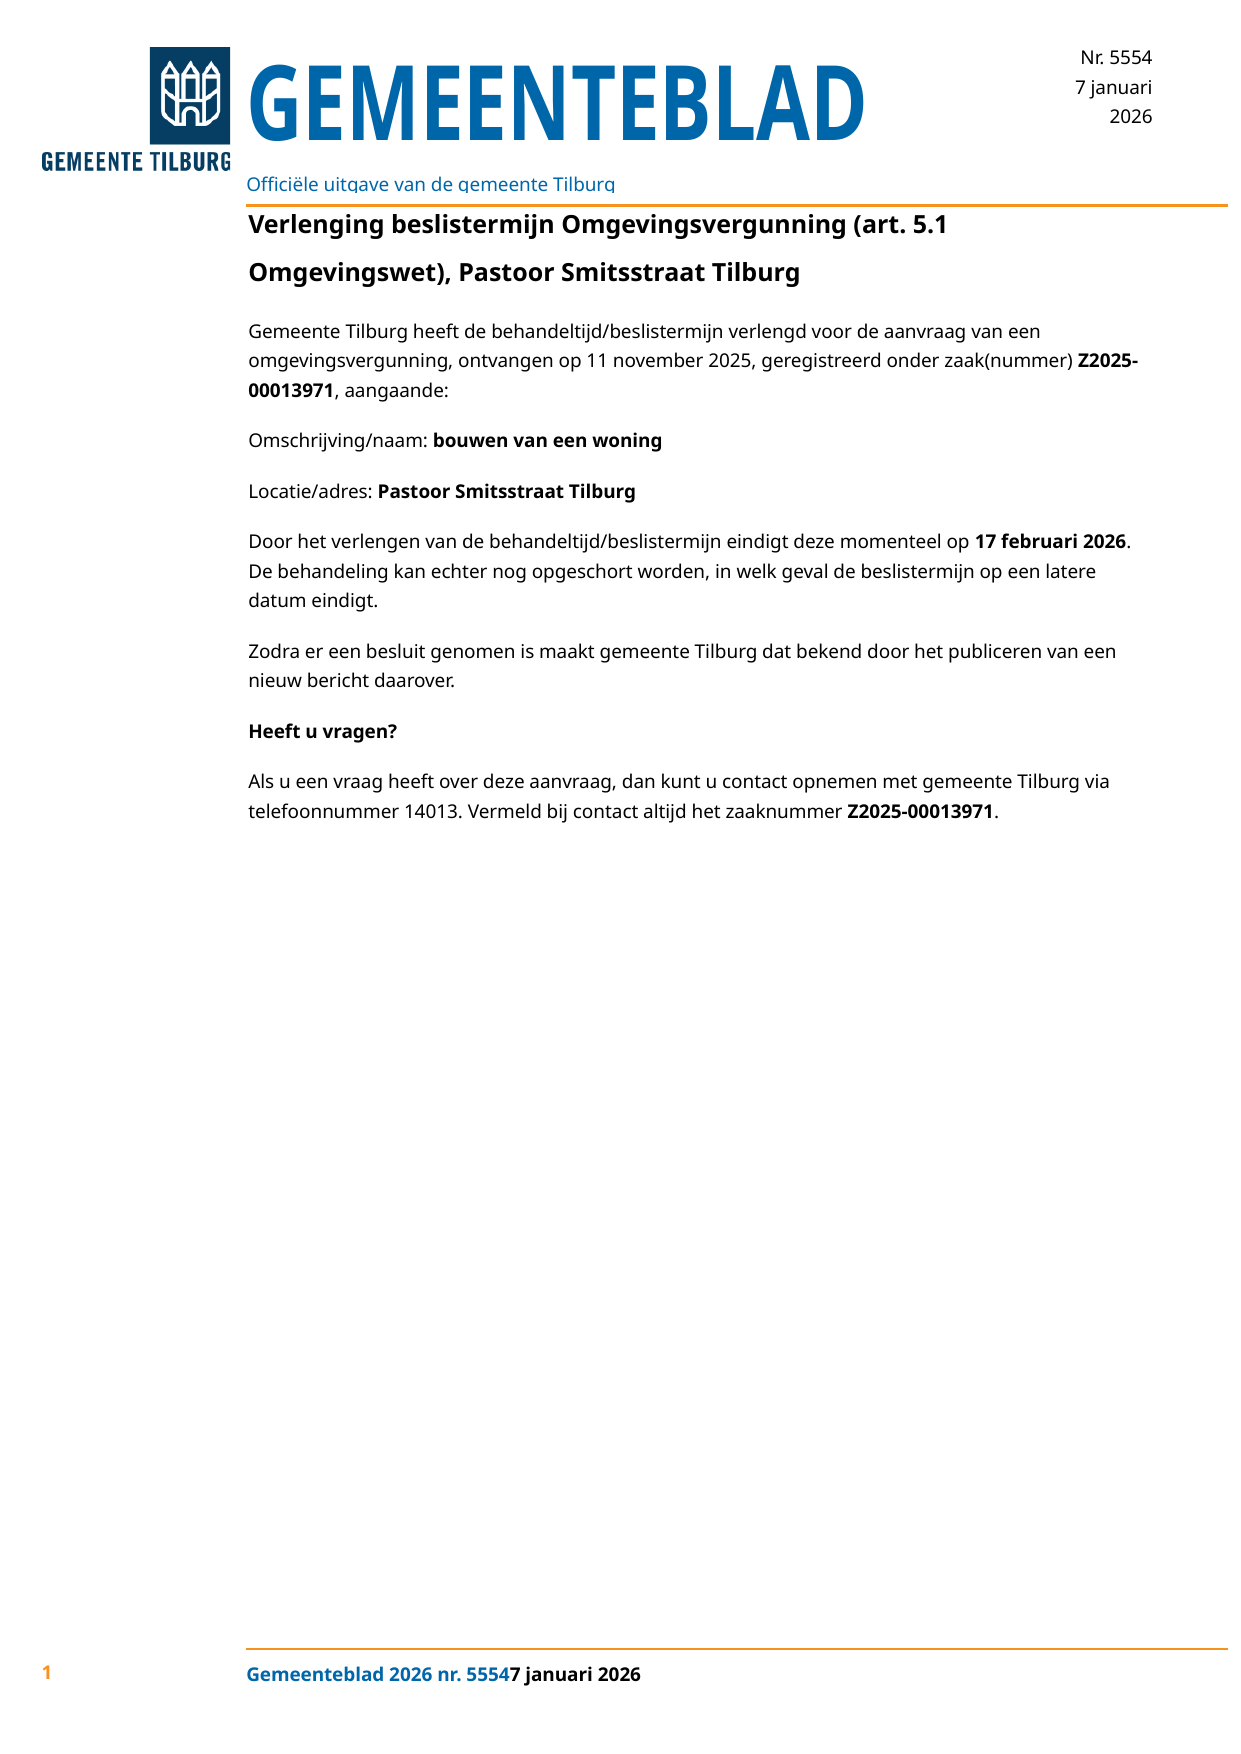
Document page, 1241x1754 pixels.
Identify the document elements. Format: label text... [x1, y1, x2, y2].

text Heeft u vragen? [248, 718, 1152, 744]
text Verlenging beslistermijn Omgevingsvergunning (art. 5.1 Omgevingswet), Pastoor Smitsstraat Tilburg [248, 207, 1152, 288]
text Door het verlengen van de behandeltijd/beslistermijn eindigt deze momenteel op 17 februari 2026. De behandeling kan echter nog opgeschort worden, in welk geval de beslistermijn op een latere datum eindigt. [248, 528, 1152, 613]
text Als u een vraag heeft over deze aanvraag, dan kunt u contact opnemen met gemeente Tilburg via telefoonnummer 14013. Vermeld bij contact altijd het zaaknummer Z2025-00013971. [248, 768, 1152, 824]
text Gemeente Tilburg heeft de behandeltijd/beslistermijn verlengd voor de aanvraag van een omgevingsvergunning, ontvangen op 11 november 2025, geregistreerd onder zaak(nummer) Z2025-00013971, aangaande: [248, 318, 1152, 403]
text Omschrijving/naam: bouwen van een woning [248, 427, 1152, 453]
text Locatie/adres: Pastoor Smitsstraat Tilburg [248, 478, 1152, 504]
picture [41, 47, 231, 172]
text Zodra er een besluit genomen is maakt gemeente Tilburg dat bekend door het publiceren van een nieuw bericht daarover. [248, 638, 1152, 693]
